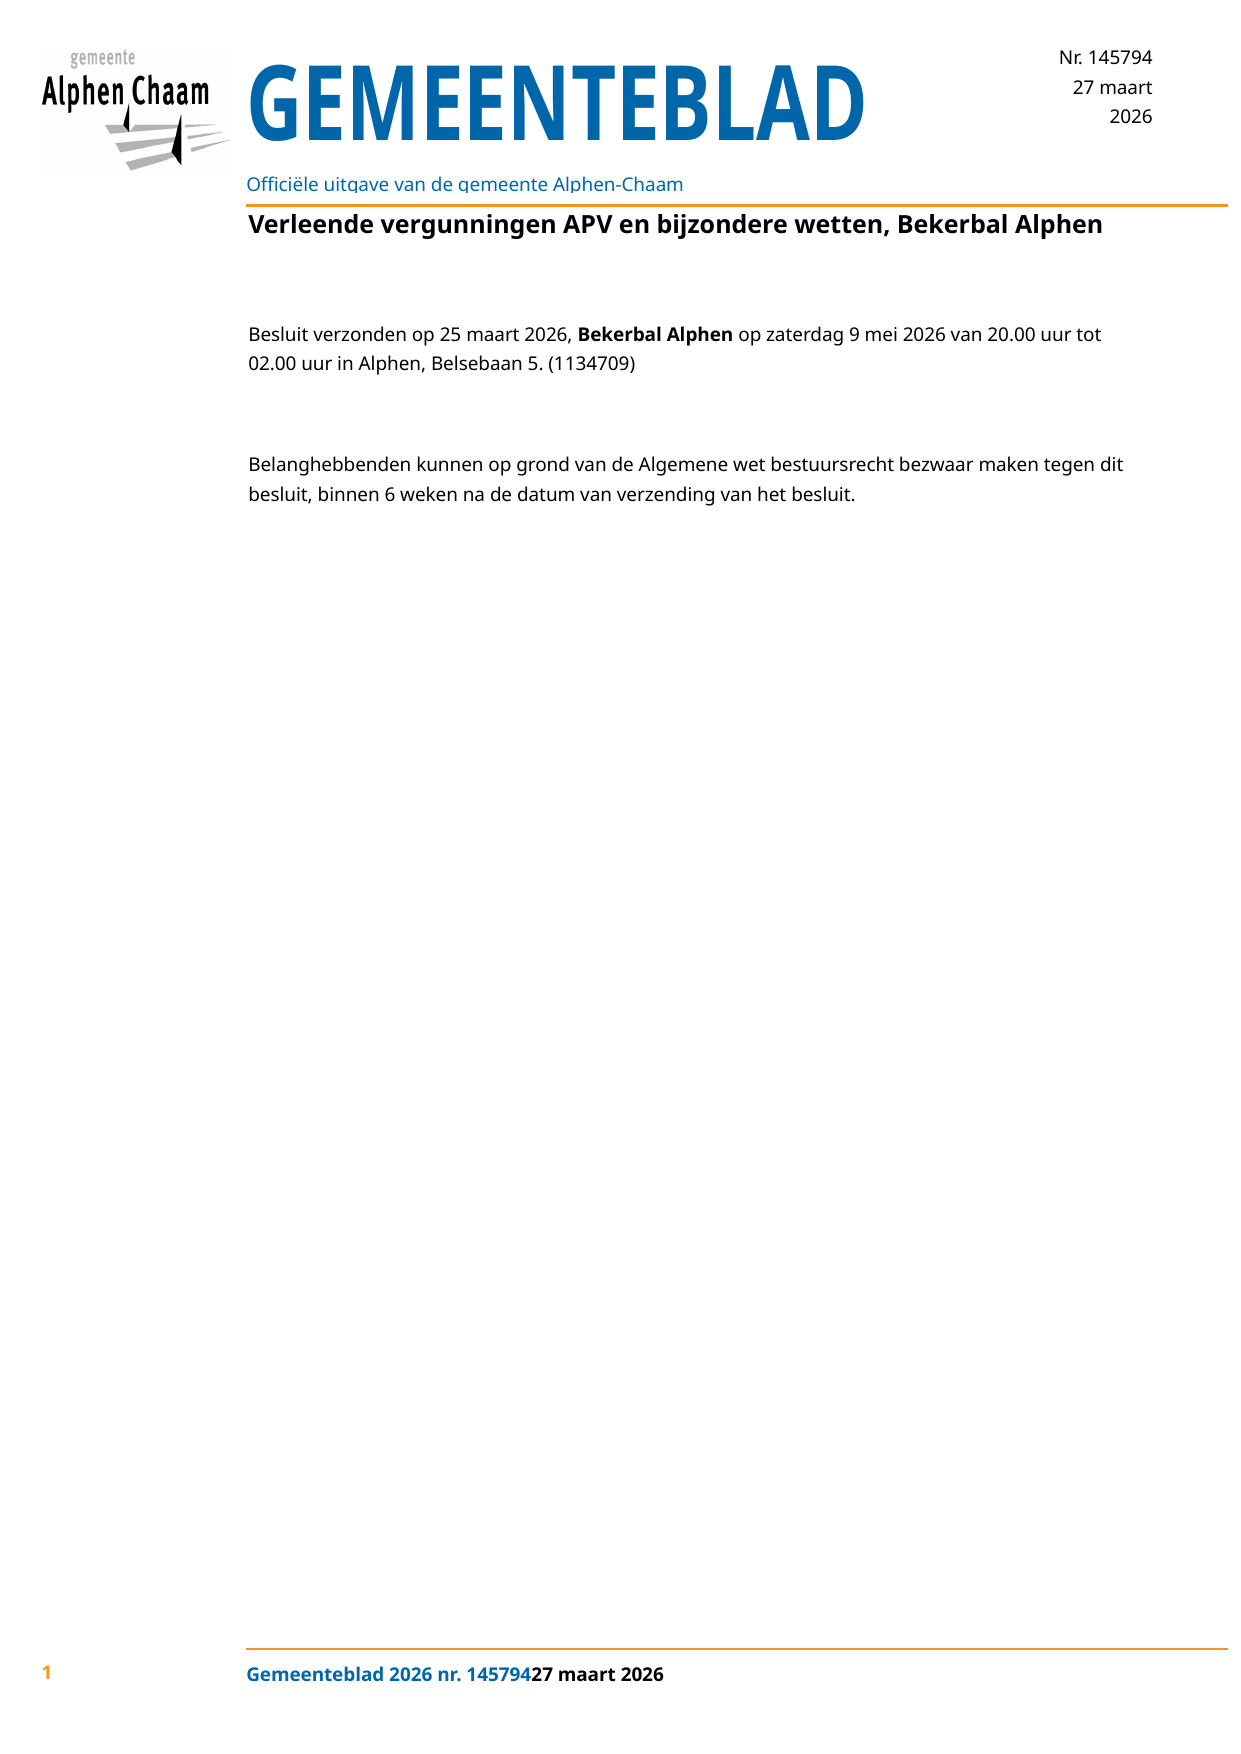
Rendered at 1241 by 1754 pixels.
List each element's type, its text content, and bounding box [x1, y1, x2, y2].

text Besluit verzonden op 25 maart 2026, Bekerbal Alphen op zaterdag 9 mei 2026 van 20.00 uur tot 02.00 uur in Alphen, Belsebaan 5. (1134709) [248, 321, 1152, 376]
text Verleende vergunningen APV en bijzondere wetten, Bekerbal Alphen [248, 207, 1152, 241]
text Belanghebbenden kunnen op grond van de Algemene wet bestuursrecht bezwaar maken tegen dit besluit, binnen 6 weken na de datum van verzending van het besluit. [248, 451, 1152, 506]
picture [41, 47, 231, 172]
